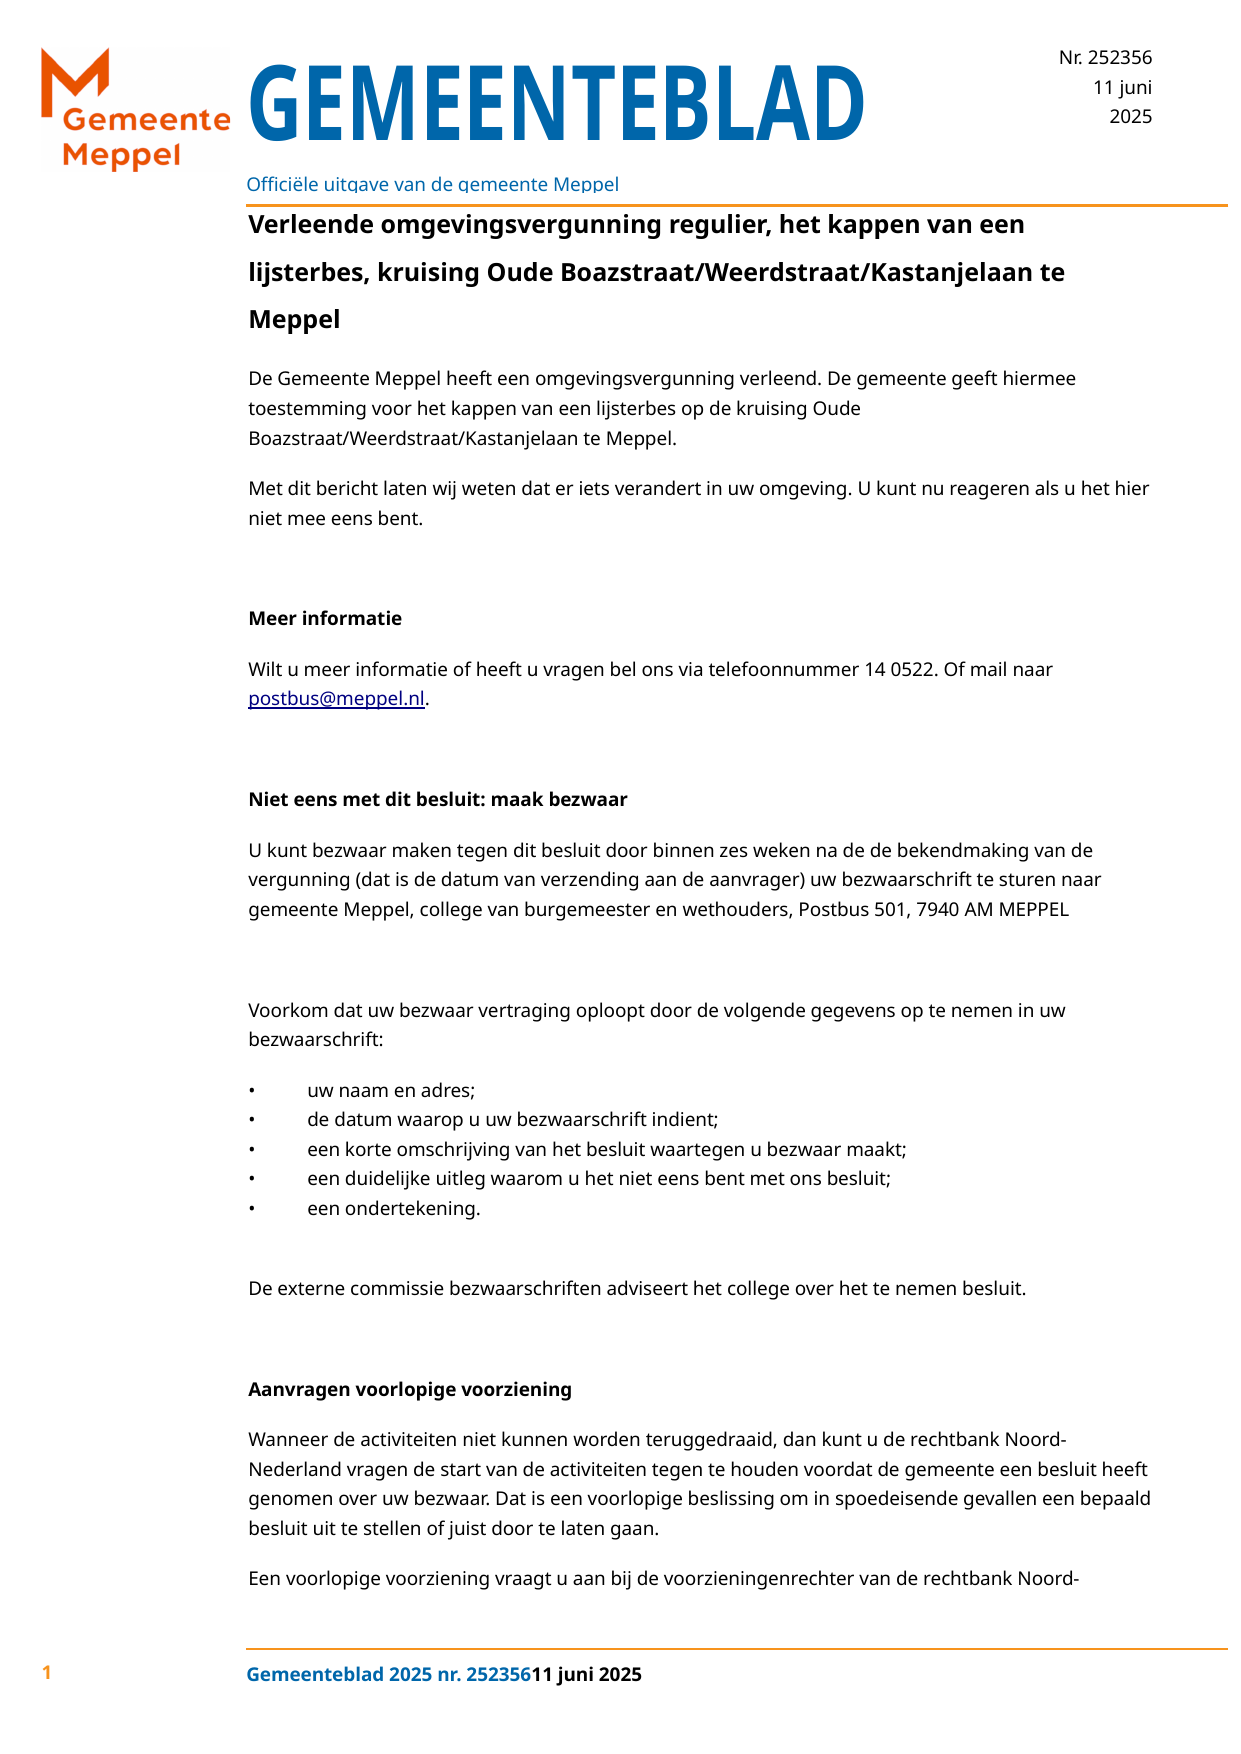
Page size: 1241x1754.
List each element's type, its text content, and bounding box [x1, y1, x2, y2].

text Verleende omgevingsvergunning regulier, het kappen van een lijsterbes, kruising Oude Boazstraat/Weerdstraat/Kastanjelaan te Meppel [248, 207, 1152, 336]
list een duidelijke uitleg waarom u het niet eens bent met ons besluit; [248, 1166, 1152, 1191]
text Wilt u meer informatie of heeft u vragen bel ons via telefoonnummer 14 0522. Of mail naar postbus@meppel.nl. [248, 656, 1152, 711]
text Aanvragen voorlopige voorziening [248, 1376, 1152, 1402]
list een korte omschrijving van het besluit waartegen u bezwaar maakt; [248, 1136, 1152, 1162]
text Voorkom dat uw bezwaar vertraging oploopt door de volgende gegevens op te nemen in uw bezwaarschrift: [248, 997, 1152, 1052]
list uw naam en adres; [248, 1077, 1152, 1102]
text Wanneer de activiteiten niet kunnen worden teruggedraaid, dan kunt u de rechtbank Noord-Nederland vragen de start van de activiteiten tegen te houden voordat de gemeente een besluit heeft genomen over uw bezwaar. Dat is een voorlopige beslissing om in spoedeisende gevallen een bepaald besluit uit te stellen of juist door te laten gaan. [248, 1426, 1152, 1541]
text U kunt bezwaar maken tegen dit besluit door binnen zes weken na de de bekendmaking van de vergunning (dat is de datum van verzending aan de aanvrager) uw bezwaarschrift te sturen naar gemeente Meppel, college van burgemeester en wethouders, Postbus 501, 7940 AM MEPPEL [248, 837, 1152, 922]
picture [41, 47, 231, 172]
text Een voorlopige voorziening vraagt u aan bij de voorzieningenrechter van de rechtbank Noord- [248, 1566, 1152, 1591]
list de datum waarop u uw bezwaarschrift indient; [248, 1106, 1152, 1132]
text Meer informatie [248, 606, 1152, 631]
text De externe commissie bezwaarschriften adviseert het college over het te nemen besluit. [248, 1275, 1152, 1301]
text Niet eens met dit besluit: maak bezwaar [248, 786, 1152, 812]
text De Gemeente Meppel heeft een omgevingsvergunning verleend. De gemeente geeft hiermee toestemming voor het kappen van een lijsterbes op de kruising Oude Boazstraat/Weerdstraat/Kastanjelaan te Meppel. [248, 366, 1152, 450]
list een ondertekening. [248, 1195, 1152, 1221]
text Met dit bericht laten wij weten dat er iets verandert in uw omgeving. U kunt nu reageren als u het hier niet mee eens bent. [248, 475, 1152, 530]
